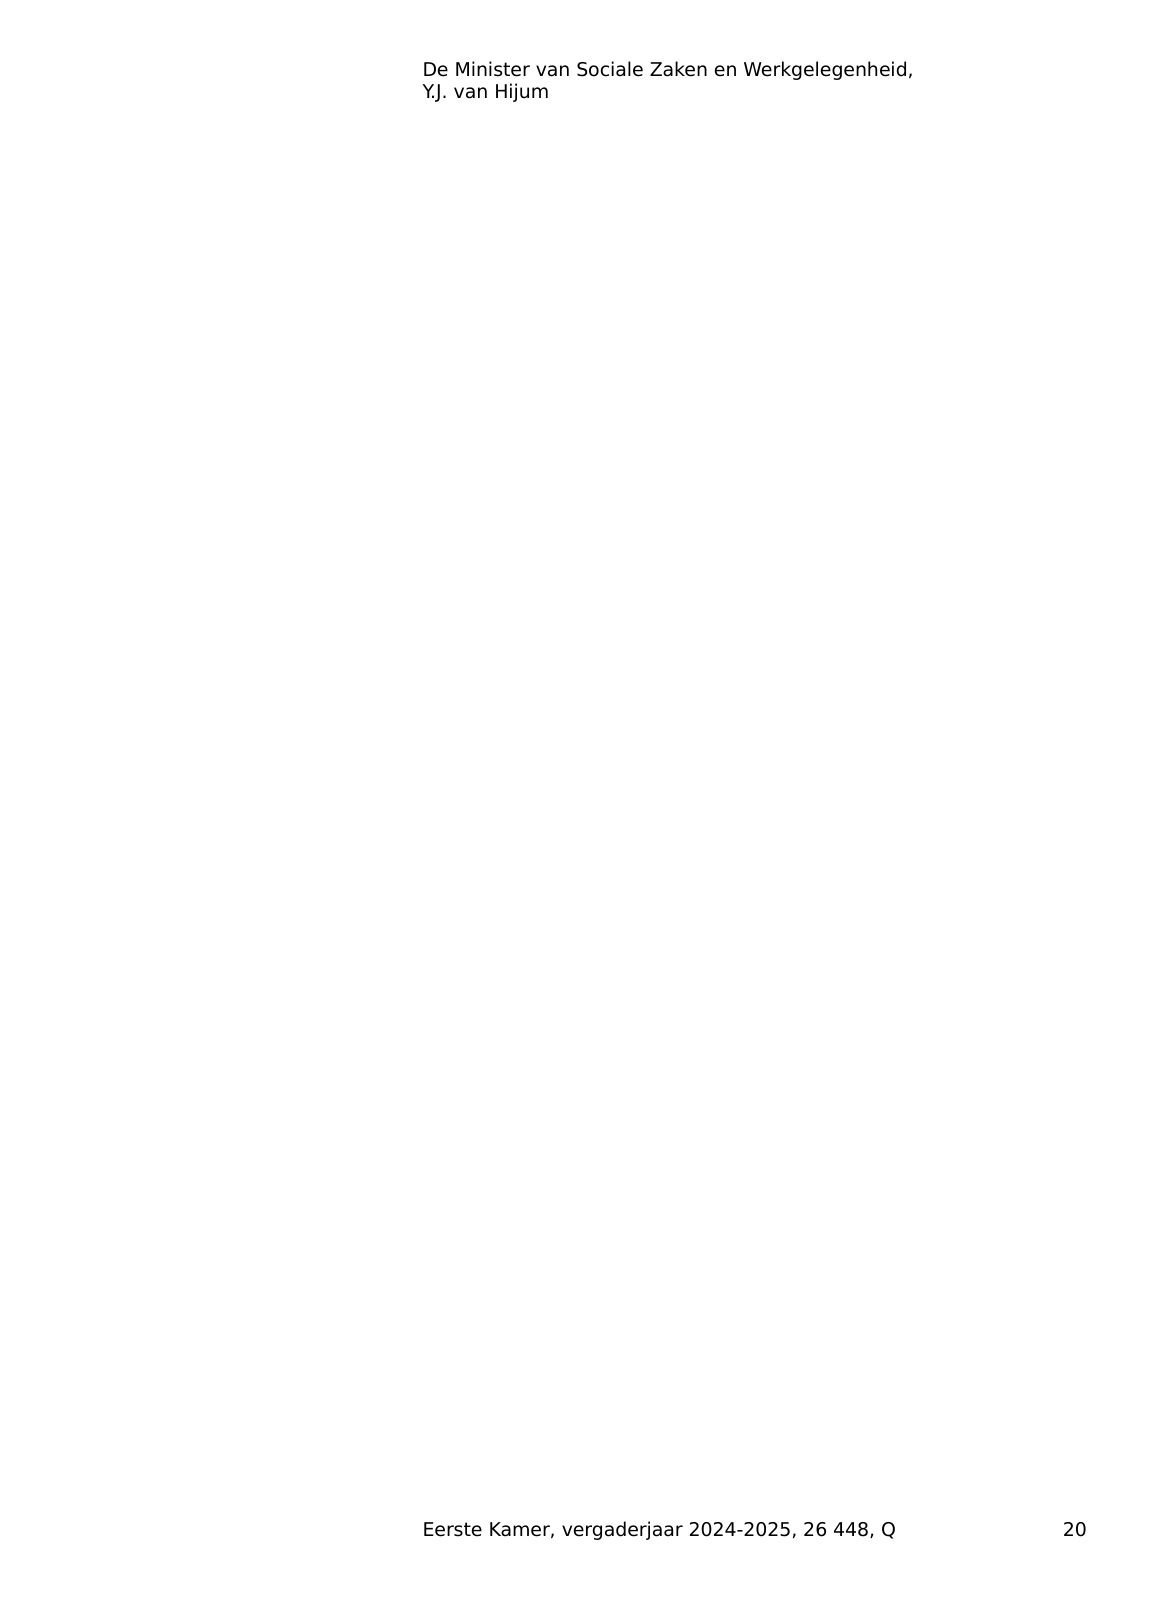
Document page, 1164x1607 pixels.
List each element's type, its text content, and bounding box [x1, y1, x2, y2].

text De Minister van Sociale Zaken en Werkgelegenheid, Y.J. van Hijum [422, 59, 1087, 103]
